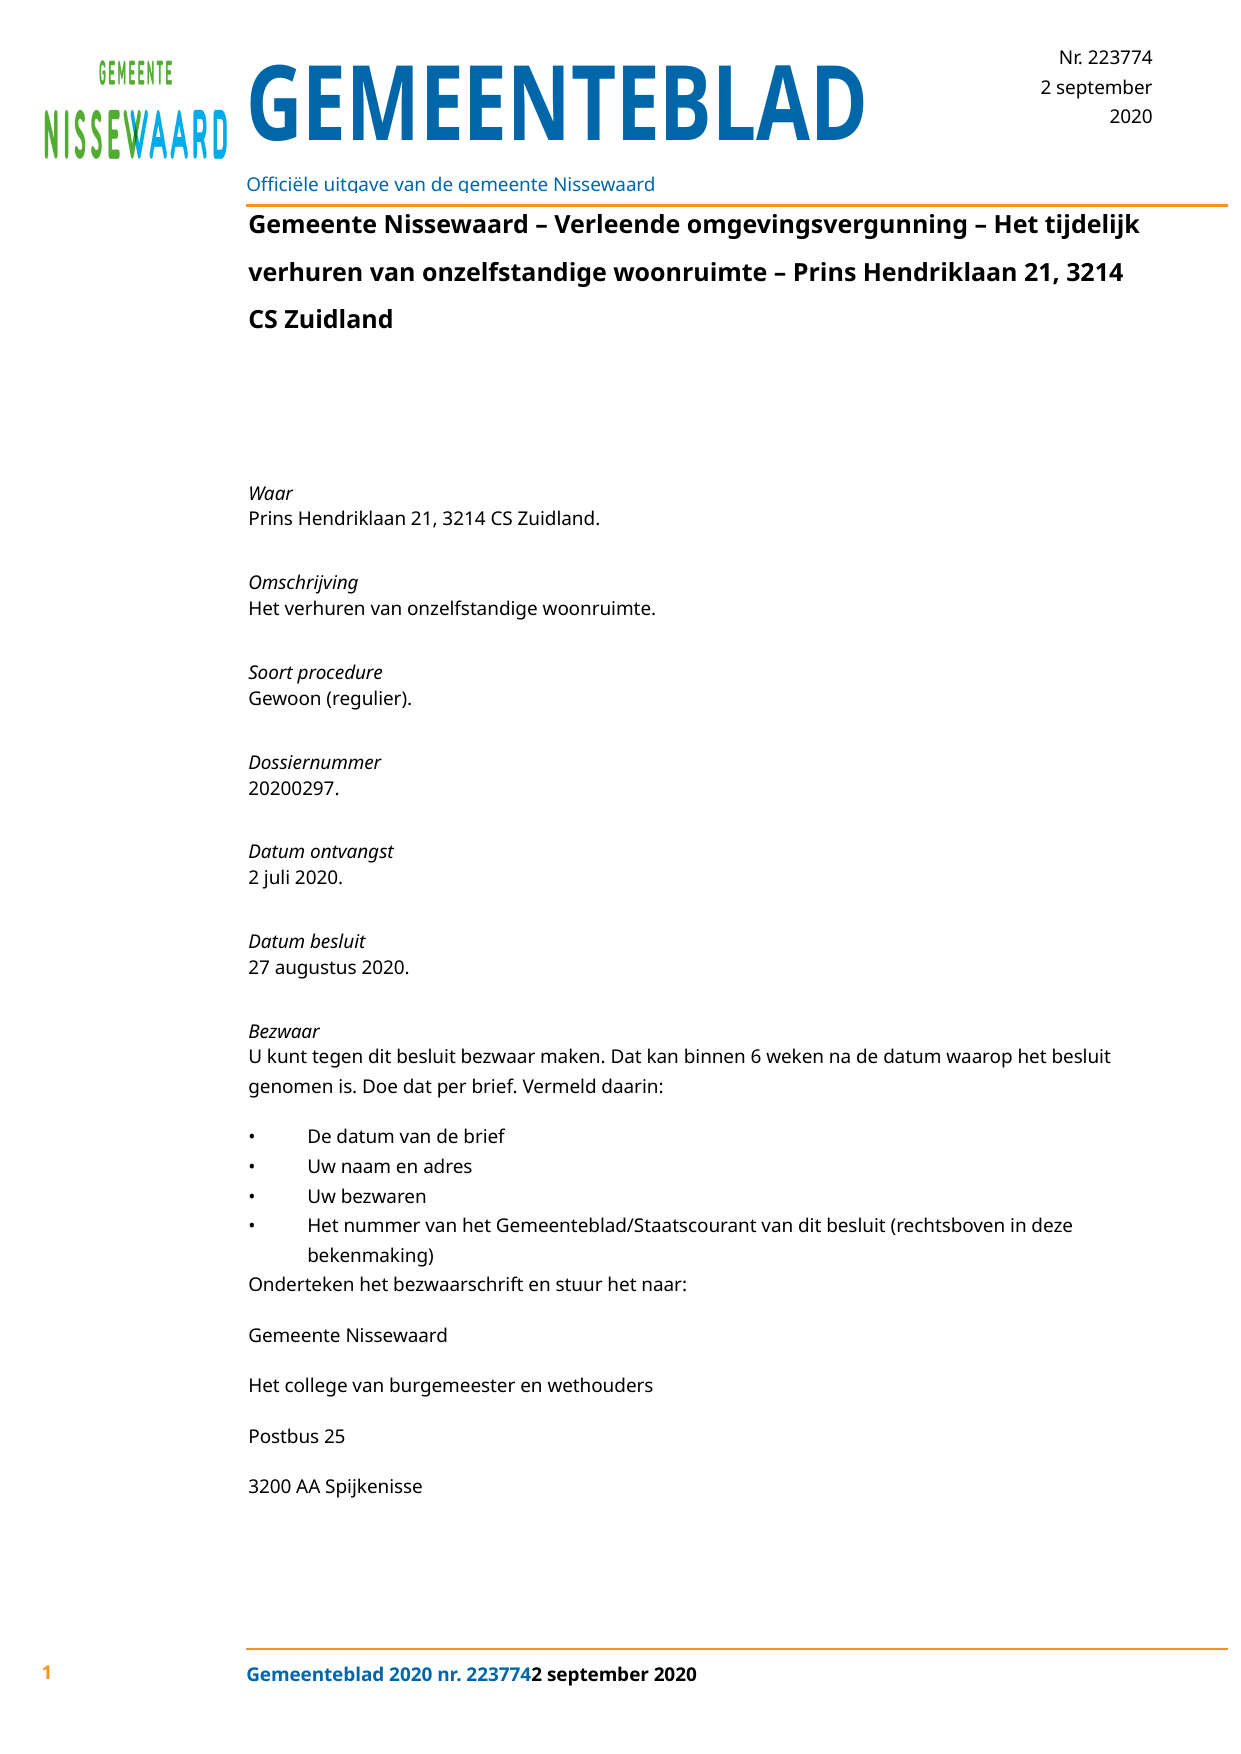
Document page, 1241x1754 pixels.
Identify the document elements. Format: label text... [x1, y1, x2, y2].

text Onderteken het bezwaarschrift en stuur het naar: [248, 1272, 1152, 1297]
text Prins Hendriklaan 21, 3214 CS Zuidland. [248, 506, 1152, 531]
text Soort procedure [248, 659, 1152, 685]
list Het nummer van het Gemeenteblad/Staatscourant van dit besluit (rechtsboven in deze bekenmaking) [248, 1212, 1152, 1268]
list Uw naam en adres [248, 1153, 1152, 1179]
text Gemeente Nissewaard [248, 1322, 1152, 1348]
text Omschrijving [248, 569, 1152, 595]
text Datum ontvangst [248, 839, 1152, 864]
text U kunt tegen dit besluit bezwaar maken. Dat kan binnen 6 weken na de datum waarop het besluit genomen is. Doe dat per brief. Vermeld daarin: [248, 1044, 1152, 1099]
text Datum besluit [248, 928, 1152, 954]
text Postbus 25 [248, 1423, 1152, 1449]
text 3200 AA Spijkenisse [248, 1473, 1152, 1499]
text 2 juli 2020. [248, 864, 1152, 890]
text Het verhuren van onzelfstandige woonruimte. [248, 595, 1152, 621]
text Dossiernummer [248, 749, 1152, 775]
list Uw bezwaren [248, 1183, 1152, 1209]
text Gemeente Nissewaard – Verleende omgevingsvergunning – Het tijdelijk verhuren van onzelfstandige woonruimte – Prins Hendriklaan 21, 3214 CS Zuidland [248, 207, 1152, 336]
text Bezwaar [248, 1018, 1152, 1044]
text Het college van burgemeester en wethouders [248, 1372, 1152, 1398]
picture [41, 47, 231, 172]
list De datum van de brief [248, 1124, 1152, 1149]
text 20200297. [248, 775, 1152, 800]
text Gewoon (regulier). [248, 685, 1152, 711]
text Waar [248, 480, 1152, 506]
text 27 augustus 2020. [248, 954, 1152, 980]
